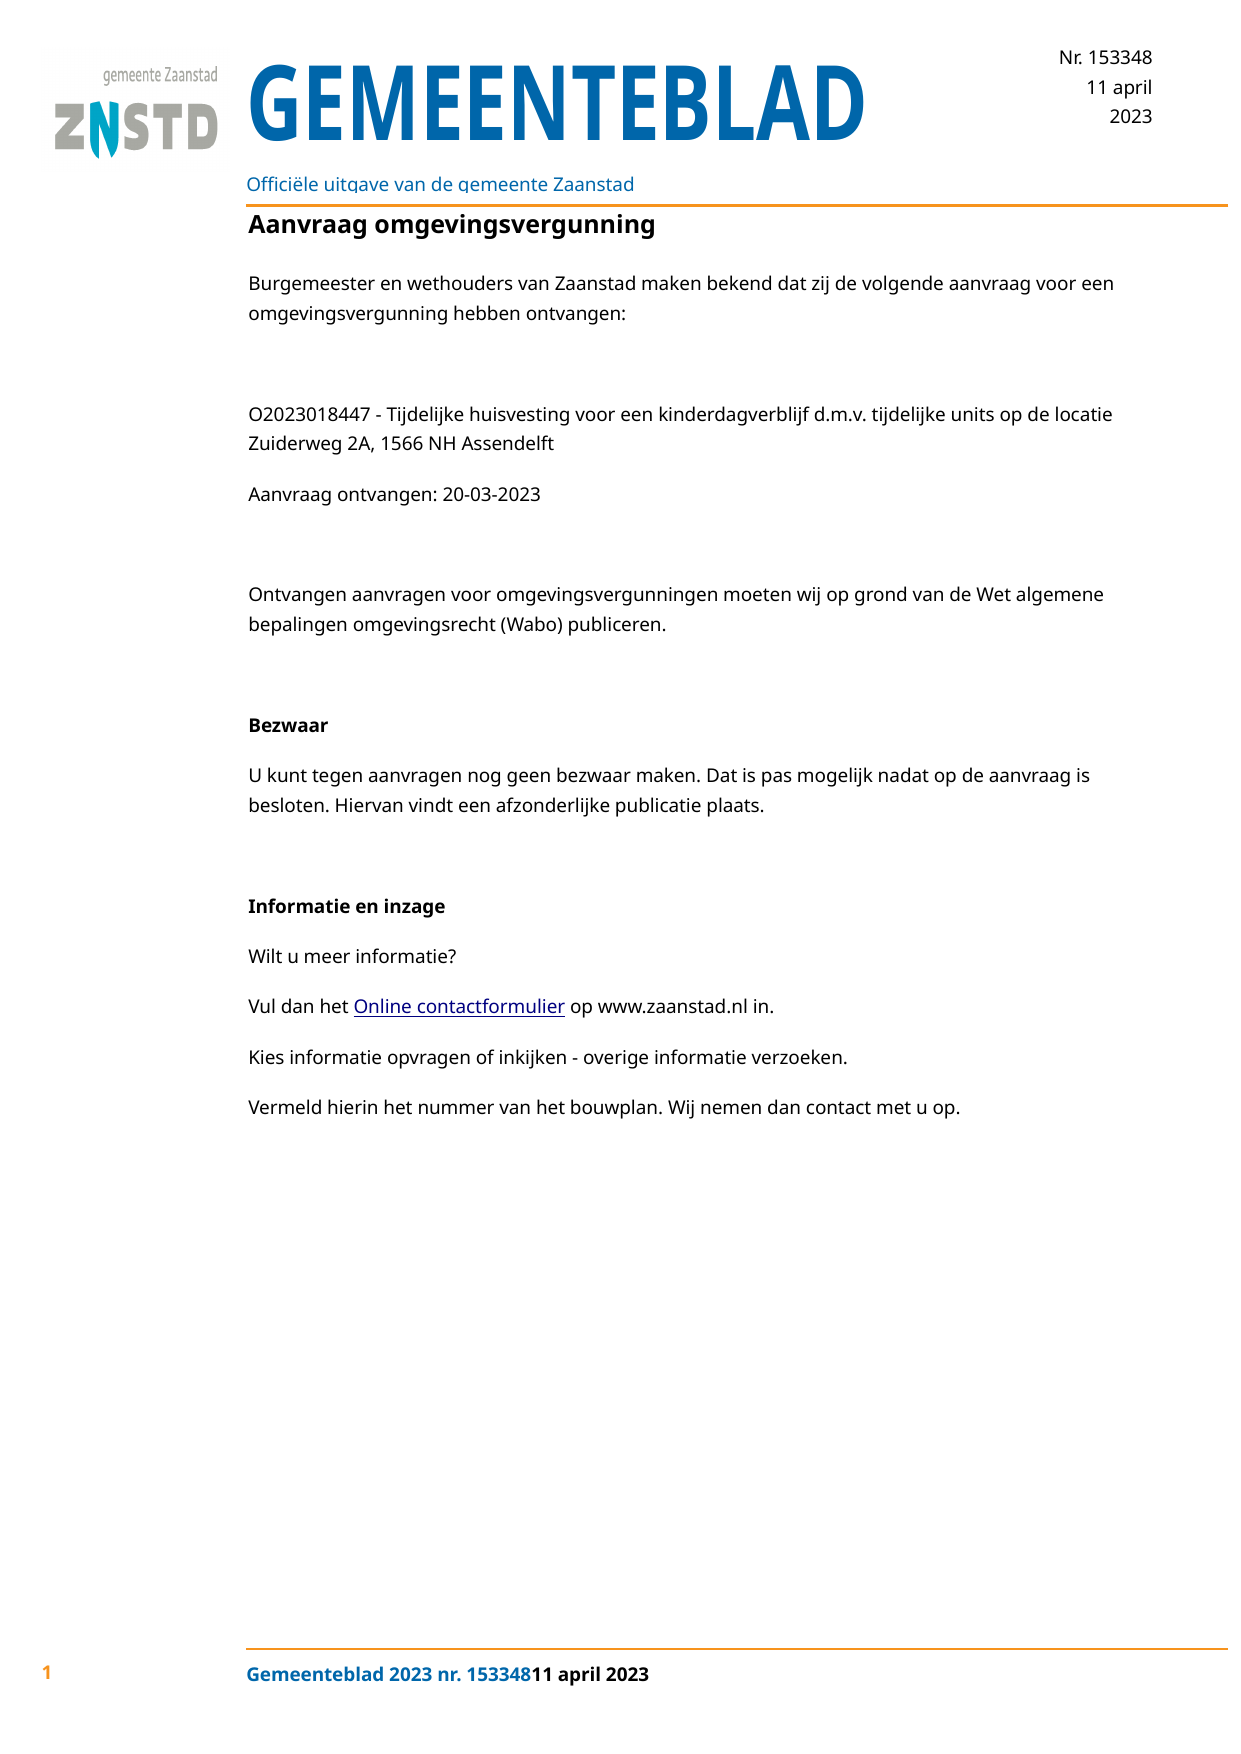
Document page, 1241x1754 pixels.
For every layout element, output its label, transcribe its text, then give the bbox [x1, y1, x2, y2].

text Bezwaar [248, 712, 1152, 738]
text Ontvangen aanvragen voor omgevingsvergunningen moeten wij op grond van de Wet algemene bepalingen omgevingsrecht (Wabo) publiceren. [248, 582, 1152, 637]
text Vermeld hierin het nummer van het bouwplan. Wij nemen dan contact met u op. [248, 1094, 1152, 1120]
text Wilt u meer informatie? [248, 943, 1152, 969]
text Aanvraag ontvangen: 20-03-2023 [248, 481, 1152, 506]
text U kunt tegen aanvragen nog geen bezwaar maken. Dat is pas mogelijk nadat op de aanvraag is besloten. Hiervan vindt een afzonderlijke publicatie plaats. [248, 762, 1152, 818]
text Kies informatie opvragen of inkijken - overige informatie verzoeken. [248, 1044, 1152, 1070]
picture [41, 47, 231, 172]
text Aanvraag omgevingsvergunning [248, 207, 1152, 241]
text Burgemeester en wethouders van Zaanstad maken bekend dat zij de volgende aanvraag voor een omgevingsvergunning hebben ontvangen: [248, 270, 1152, 326]
text O2023018447 - Tijdelijke huisvesting voor een kinderdagverblijf d.m.v. tijdelijke units op de locatie Zuiderweg 2A, 1566 NH Assendelft [248, 401, 1152, 456]
text Informatie en inzage [248, 893, 1152, 918]
text Vul dan het Online contactformulier op www.zaanstad.nl in. [248, 994, 1152, 1019]
